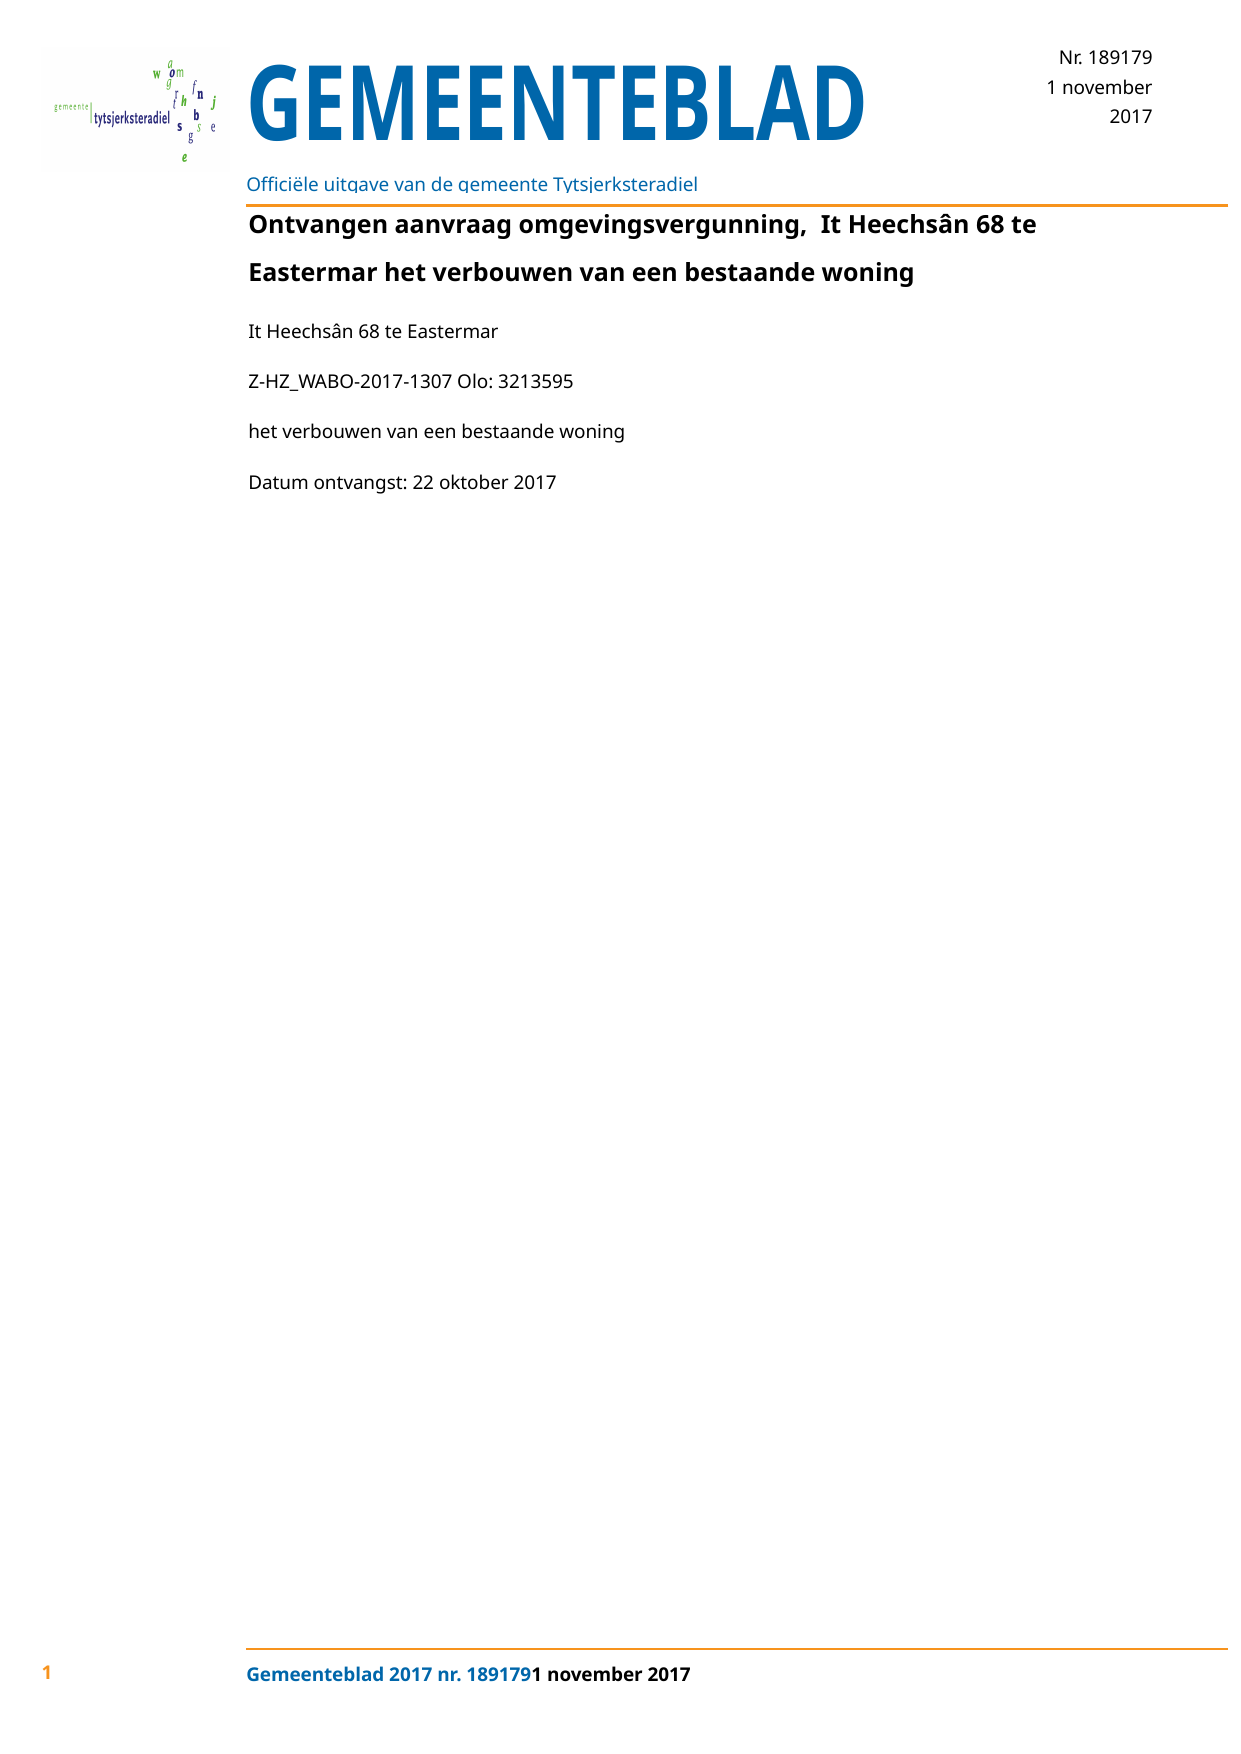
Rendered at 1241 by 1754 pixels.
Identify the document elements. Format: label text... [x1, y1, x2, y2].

text Z-HZ_WABO-2017-1307 Olo: 3213595 [248, 368, 1152, 394]
text Ontvangen aanvraag omgevingsvergunning, It Heechsân 68 te Eastermar het verbouwen van een bestaande woning [248, 207, 1152, 288]
text het verbouwen van een bestaande woning [248, 419, 1152, 444]
text It Heechsân 68 te Eastermar [248, 318, 1152, 344]
picture [41, 47, 231, 172]
text Datum ontvangst: 22 oktober 2017 [248, 469, 1152, 495]
